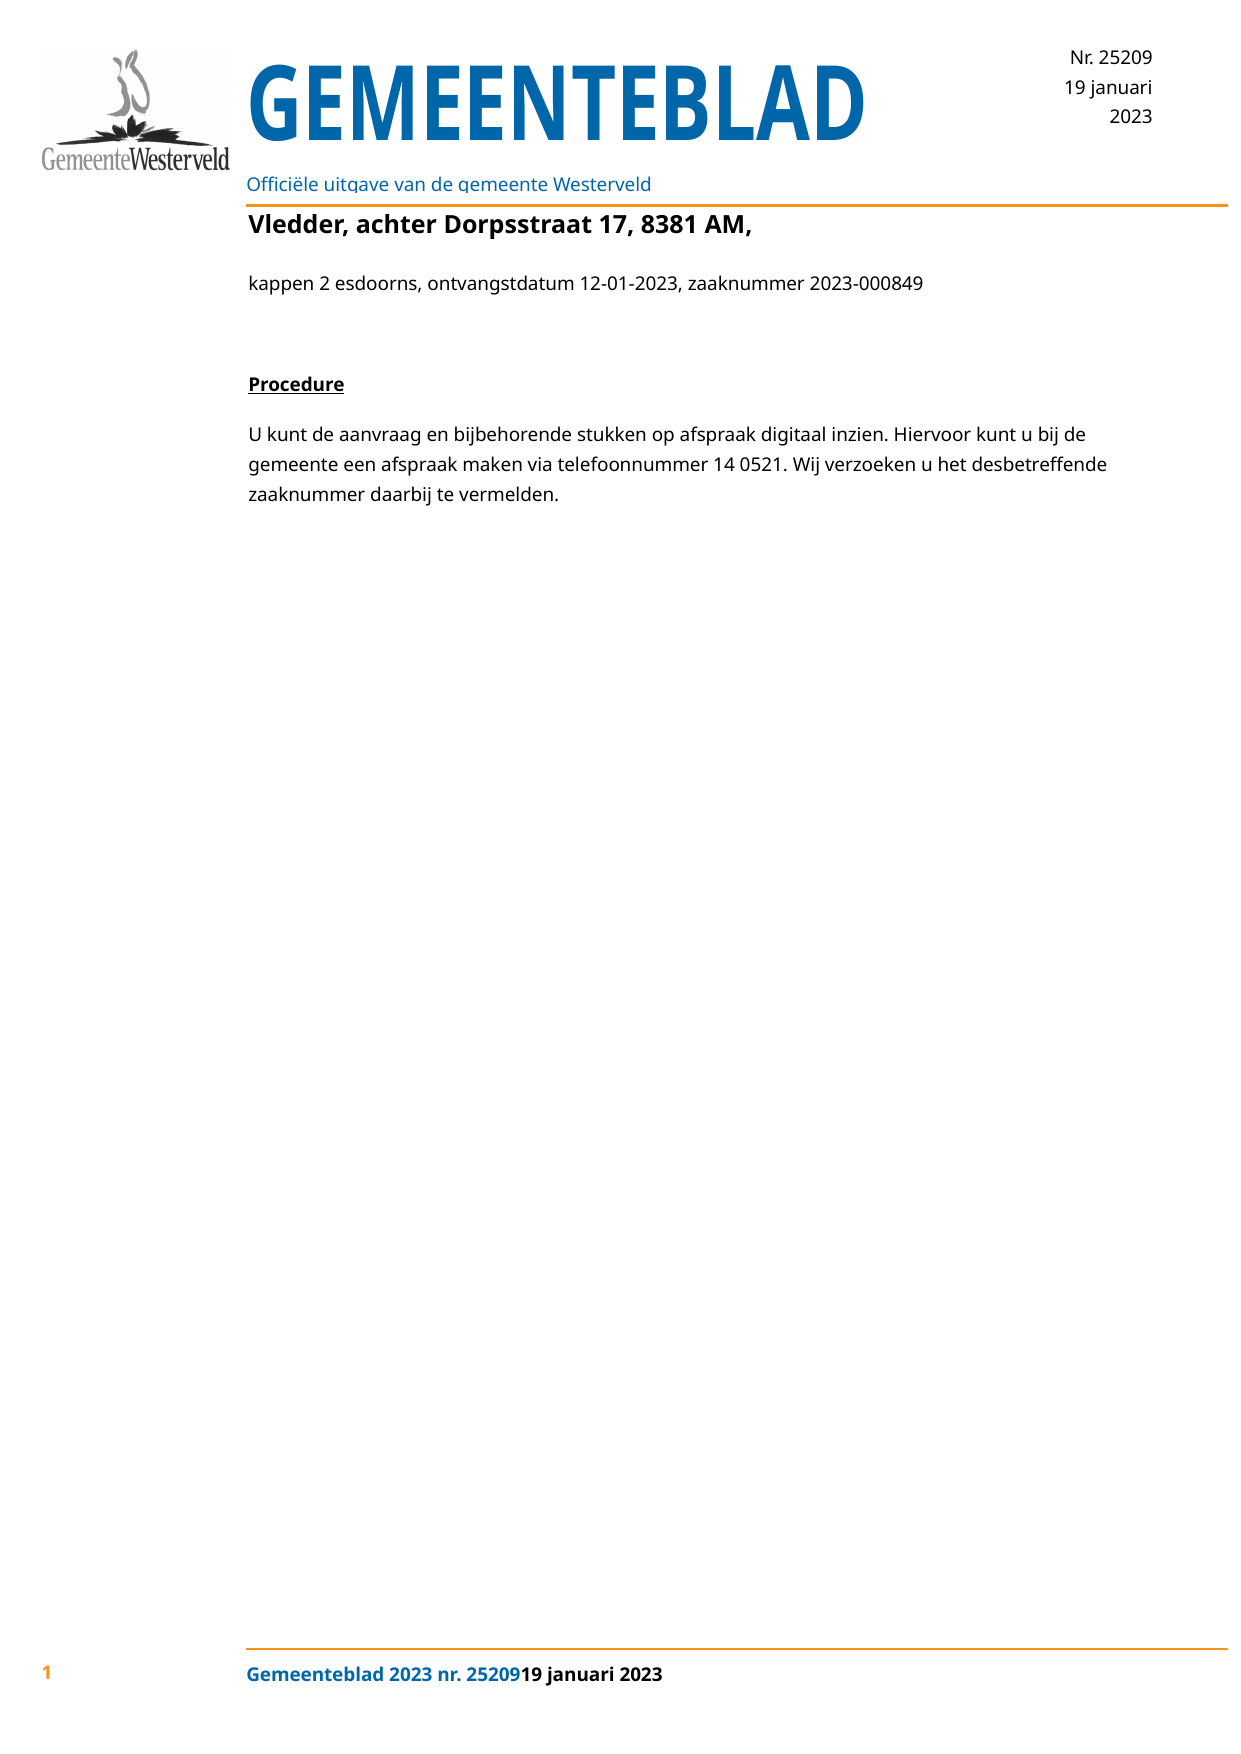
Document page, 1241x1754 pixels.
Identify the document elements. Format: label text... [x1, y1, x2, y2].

text U kunt de aanvraag en bijbehorende stukken op afspraak digitaal inzien. Hiervoor kunt u bij de gemeente een afspraak maken via telefoonnummer 14 0521. Wij verzoeken u het desbetreffende zaaknummer daarbij te vermelden. [248, 422, 1152, 506]
text kappen 2 esdoorns, ontvangstdatum 12-01-2023, zaaknummer 2023-000849 [248, 270, 1152, 296]
text Vledder, achter Dorpsstraat 17, 8381 AM, [248, 207, 1152, 241]
picture [41, 47, 231, 172]
text Procedure [248, 371, 1152, 397]
